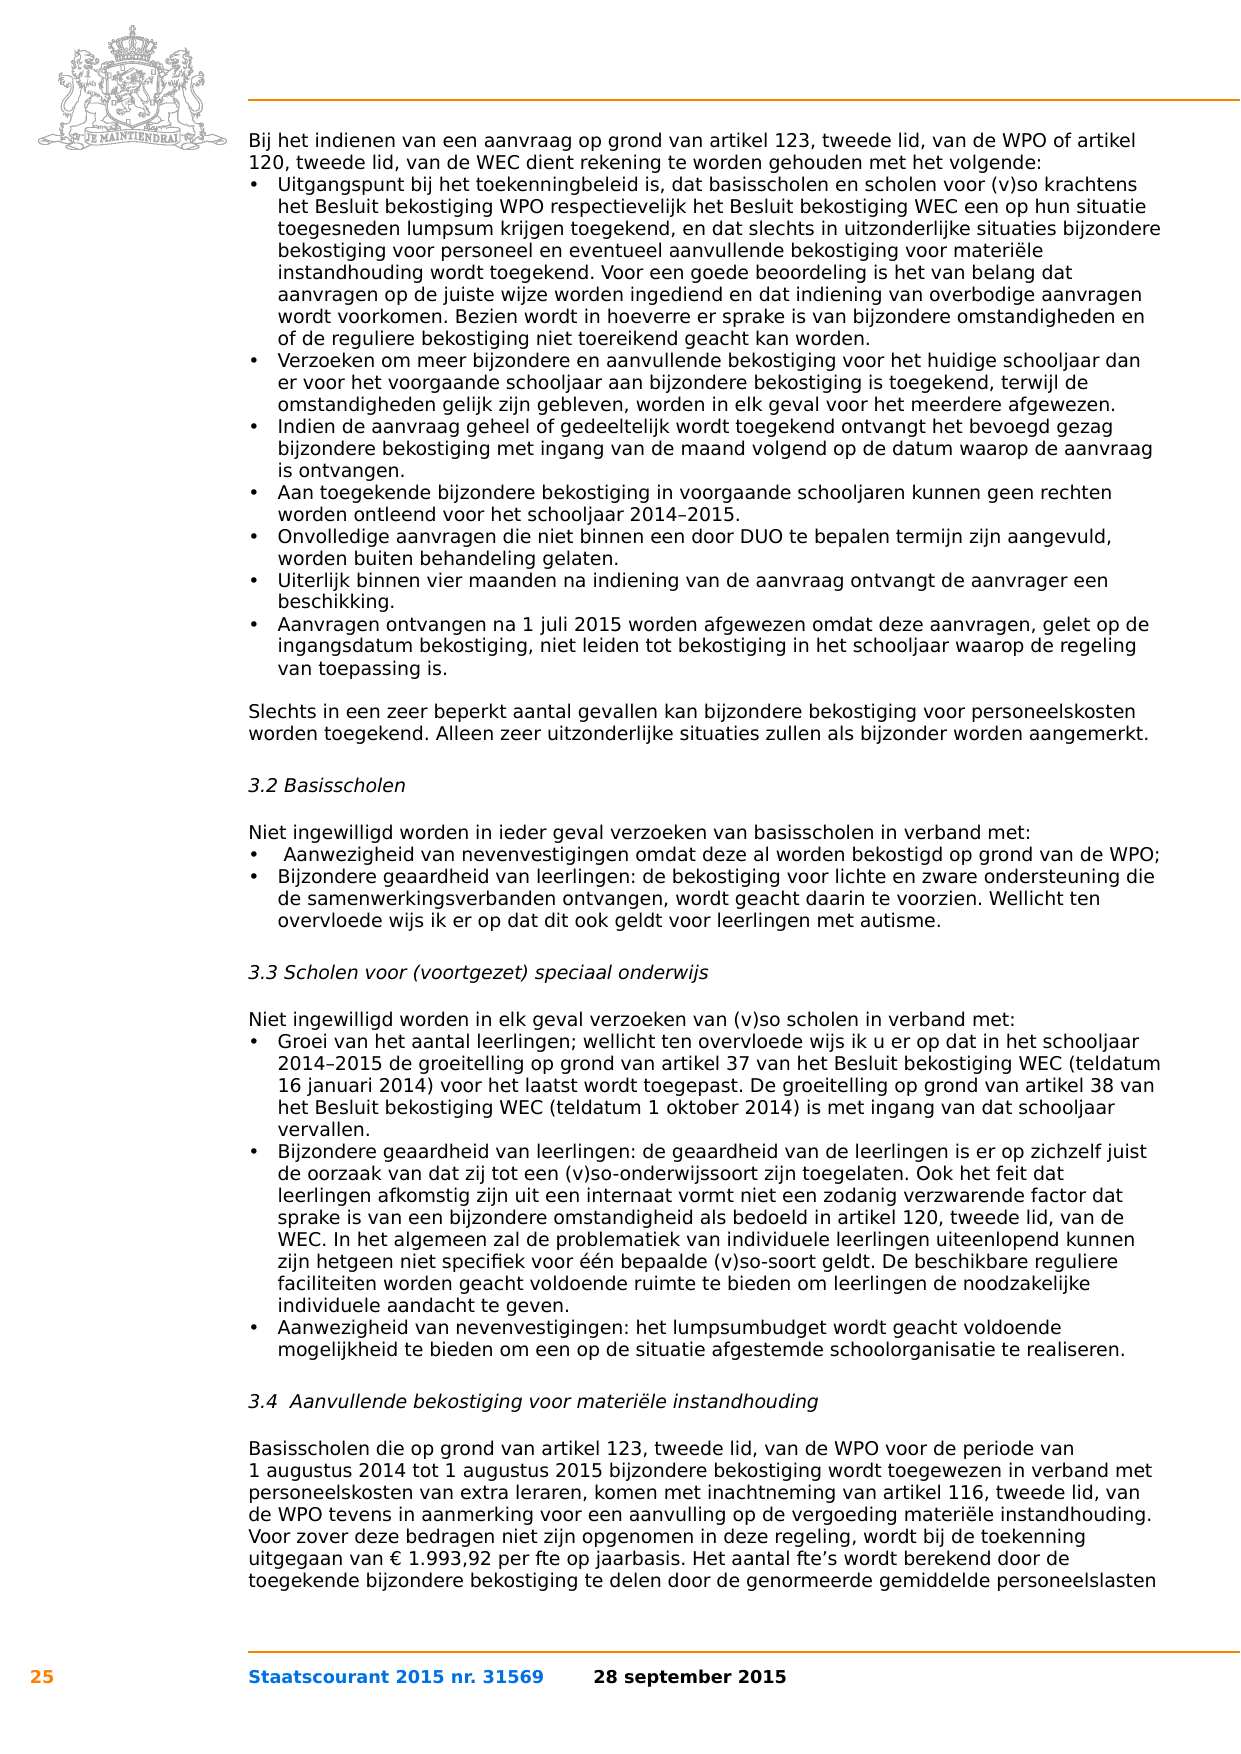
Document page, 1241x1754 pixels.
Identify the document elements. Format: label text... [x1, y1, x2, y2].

text • Onvolledige aanvragen die niet binnen een door DUO te bepalen termijn zijn aangevuld, worden buiten behandeling gelaten. [248, 526, 1163, 569]
text • Aanwezigheid van nevenvestigingen: het lumpsumbudget wordt geacht voldoende mogelijkheid te bieden om een op de situatie afgestemde schoolorganisatie te realiseren. [248, 1317, 1163, 1361]
text • Indien de aanvraag geheel of gedeeltelijk wordt toegekend ontvangt het bevoegd gezag bijzondere bekostiging met ingang van de maand volgend op de datum waarop de aanvraag is ontvangen. [248, 416, 1163, 482]
text • Aan toegekende bijzondere bekostiging in voorgaande schooljaren kunnen geen rechten worden ontleend voor het schooljaar 2014–2015. [248, 482, 1163, 526]
text • Uiterlijk binnen vier maanden na indiening van de aanvraag ontvangt de aanvrager een beschikking. [248, 569, 1163, 613]
picture [38, 25, 227, 150]
text • Verzoeken om meer bijzondere en aanvullende bekostiging voor het huidige schooljaar dan er voor het voorgaande schooljaar aan bijzondere bekostiging is toegekend, terwijl de omstandigheden gelijk zijn gebleven, worden in elk geval voor het meerdere afgewezen. [248, 350, 1163, 416]
text • Uitgangspunt bij het toekenningbeleid is, dat basisscholen en scholen voor (v)so krachtens het Besluit bekostiging WPO respectievelijk het Besluit bekostiging WEC een op hun situatie toegesneden lumpsum krijgen toegekend, en dat slechts in uitzonderlijke situaties bijzondere bekostiging voor personeel en eventueel aanvullende bekostiging voor materiële instandhouding wordt toegekend. Voor een goede beoordeling is het van belang dat aanvragen op de juiste wijze worden ingediend en dat indiening van overbodige aanvragen wordt voorkomen. Bezien wordt in hoeverre er sprake is van bijzondere omstandigheden en of de reguliere bekostiging niet toereikend geacht kan worden. [248, 174, 1163, 350]
subtitle 3.4 Aanvullende bekostiging voor materiële instandhouding [248, 1391, 1163, 1413]
subtitle 3.2 Basisscholen [248, 775, 1163, 797]
text • Bijzondere geaardheid van leerlingen: de geaardheid van de leerlingen is er op zichzelf juist de oorzaak van dat zij tot een (v)so-onderwijssoort zijn toegelaten. Ook het feit dat leerlingen afkomstig zijn uit een internaat vormt niet een zodanig verzwarende factor dat sprake is van een bijzondere omstandigheid als bedoeld in artikel 120, tweede lid, van de WEC. In het algemeen zal de problematiek van individuele leerlingen uiteenlopend kunnen zijn hetgeen niet specifiek voor één bepaalde (v)so-soort geldt. De beschikbare reguliere faciliteiten worden geacht voldoende ruimte te bieden om leerlingen de noodzakelijke individuele aandacht te geven. [248, 1141, 1163, 1317]
text Basisscholen die op grond van artikel 123, tweede lid, van de WPO voor de periode van 1 augustus 2014 tot 1 augustus 2015 bijzondere bekostiging wordt toegewezen in verband met personeelskosten van extra leraren, komen met inachtneming van artikel 116, tweede lid, van de WPO tevens in aanmerking voor een aanvulling op de vergoeding materiële instandhouding. Voor zover deze bedragen niet zijn opgenomen in deze regeling, wordt bij de toekenning uitgegaan van € 1.993,92 per fte op jaarbasis. Het aantal fte’s wordt berekend door de toegekende bijzondere bekostiging te delen door de genormeerde gemiddelde personeelslasten [248, 1438, 1163, 1592]
text • Aanwezigheid van nevenvestigingen omdat deze al worden bekostigd op grond van de WPO; [248, 844, 1163, 866]
text • Bijzondere geaardheid van leerlingen: de bekostiging voor lichte en zware ondersteuning die de samenwerkingsverbanden ontvangen, wordt geacht daarin te voorzien. Wellicht ten overvloede wijs ik er op dat dit ook geldt voor leerlingen met autisme. [248, 866, 1163, 932]
text Bij het indienen van een aanvraag op grond van artikel 123, tweede lid, van de WPO of artikel 120, tweede lid, van de WEC dient rekening te worden gehouden met het volgende: [248, 130, 1163, 174]
text Niet ingewilligd worden in ieder geval verzoeken van basisscholen in verband met: [248, 822, 1163, 844]
text • Aanvragen ontvangen na 1 juli 2015 worden afgewezen omdat deze aanvragen, gelet op de ingangsdatum bekostiging, niet leiden tot bekostiging in het schooljaar waarop de regeling van toepassing is. [248, 613, 1163, 679]
text • Groei van het aantal leerlingen; wellicht ten overvloede wijs ik u er op dat in het schooljaar 2014–2015 de groeitelling op grond van artikel 37 van het Besluit bekostiging WEC (teldatum 16 januari 2014) voor het laatst wordt toegepast. De groeitelling op grond van artikel 38 van het Besluit bekostiging WEC (teldatum 1 oktober 2014) is met ingang van dat schooljaar vervallen. [248, 1031, 1163, 1141]
text Slechts in een zeer beperkt aantal gevallen kan bijzondere bekostiging voor personeelskosten worden toegekend. Alleen zeer uitzonderlijke situaties zullen als bijzonder worden aangemerkt. [248, 701, 1163, 745]
subtitle 3.3 Scholen voor (voortgezet) speciaal onderwijs [248, 962, 1163, 984]
text Niet ingewilligd worden in elk geval verzoeken van (v)so scholen in verband met: [248, 1009, 1163, 1031]
